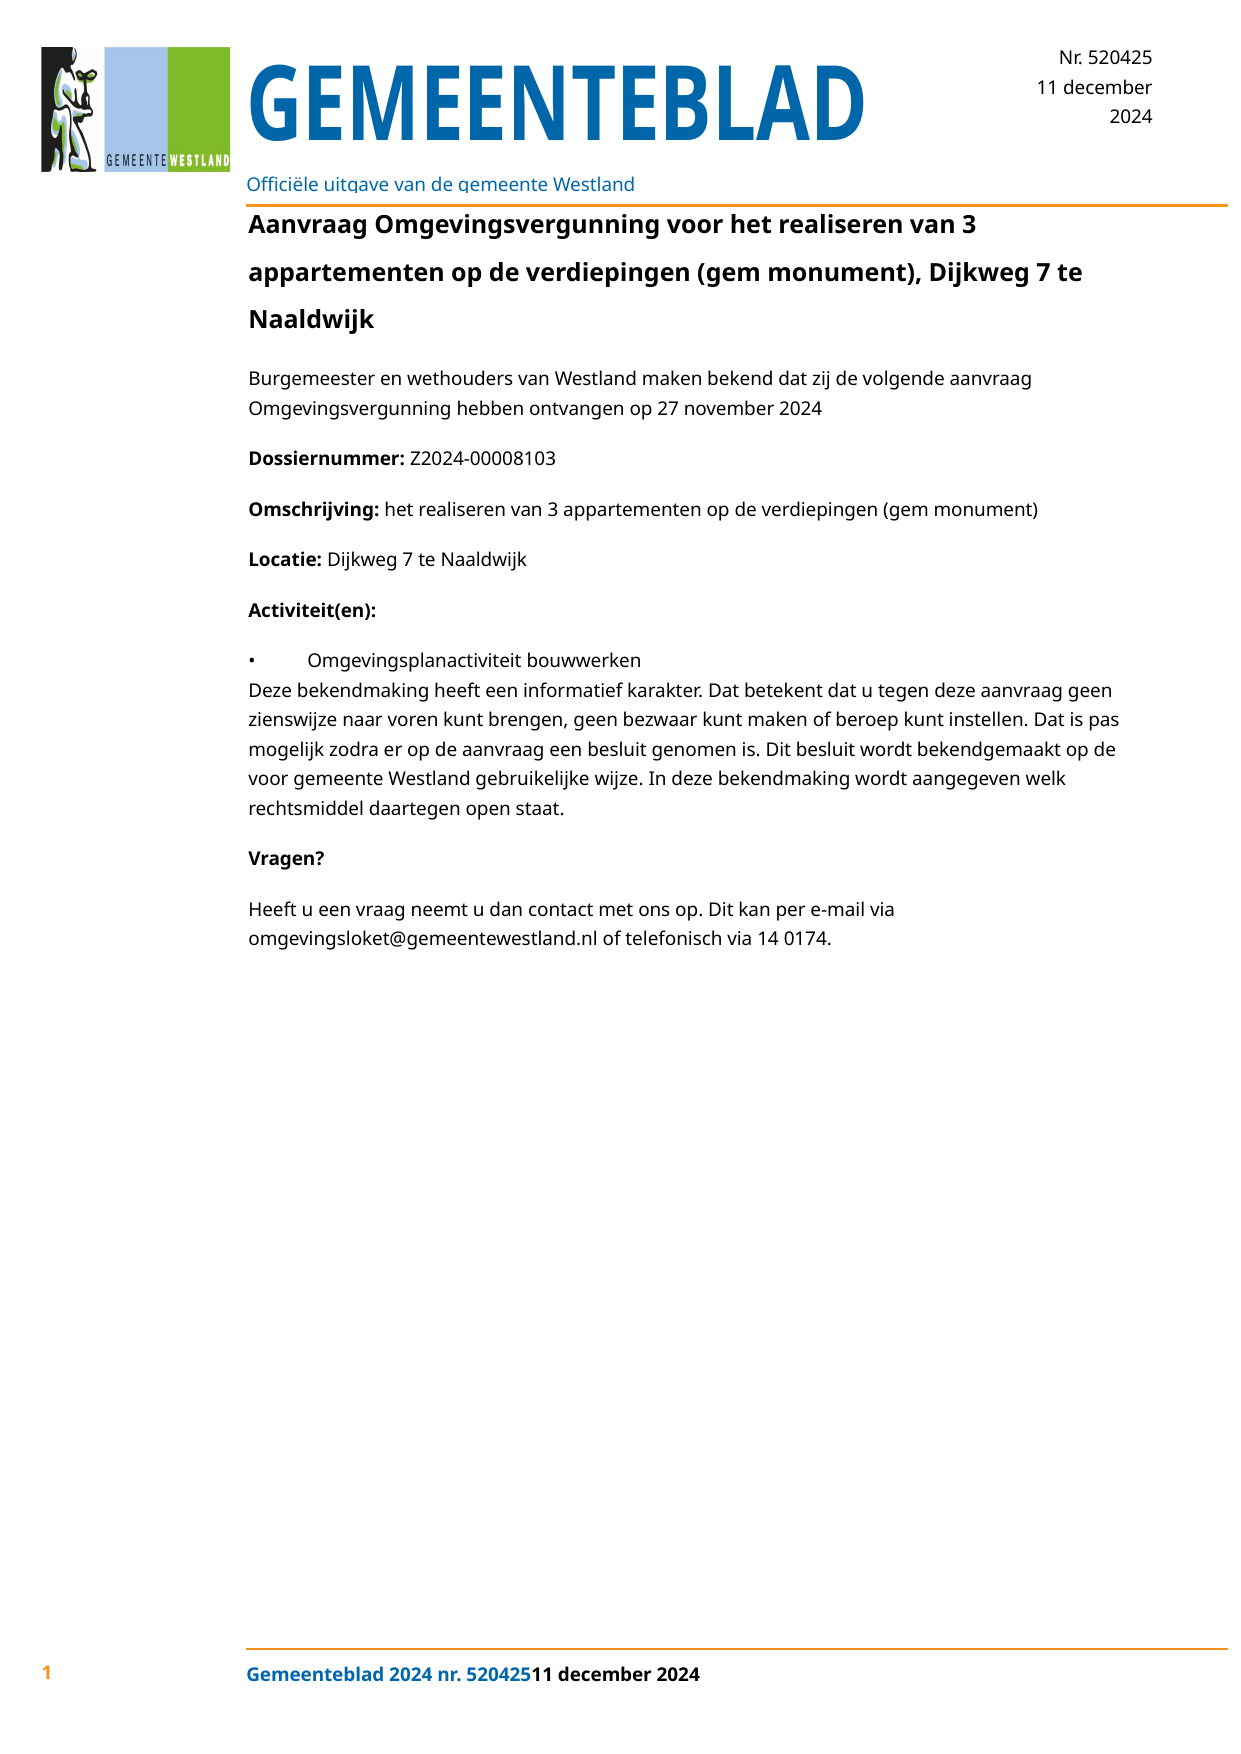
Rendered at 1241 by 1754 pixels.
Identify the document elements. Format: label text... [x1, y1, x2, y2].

text Dossiernummer: Z2024-00008103 [248, 446, 1152, 471]
text Omschrijving: het realiseren van 3 appartementen op de verdiepingen (gem monument) [248, 496, 1152, 522]
text Deze bekendmaking heeft een informatief karakter. Dat betekent dat u tegen deze aanvraag geen zienswijze naar voren kunt brengen, geen bezwaar kunt maken of beroep kunt instellen. Dat is pas mogelijk zodra er op de aanvraag een besluit genomen is. Dit besluit wordt bekendgemaakt op de voor gemeente Westland gebruikelijke wijze. In deze bekendmaking wordt aangegeven welk rechtsmiddel daartegen open staat. [248, 677, 1152, 821]
text Burgemeester en wethouders van Westland maken bekend dat zij de volgende aanvraag Omgevingsvergunning hebben ontvangen op 27 november 2024 [248, 366, 1152, 421]
text Activiteit(en): [248, 597, 1152, 622]
text Vragen? [248, 846, 1152, 871]
text Locatie: Dijkweg 7 te Naaldwijk [248, 546, 1152, 572]
list Omgevingsplanactiviteit bouwwerken [248, 647, 1152, 673]
text Heeft u een vraag neemt u dan contact met ons op. Dit kan per e-mail via omgevingsloket@gemeentewestland.nl of telefonisch via 14 0174. [248, 896, 1152, 951]
text Aanvraag Omgevingsvergunning voor het realiseren van 3 appartementen op de verdiepingen (gem monument), Dijkweg 7 te Naaldwijk [248, 207, 1152, 336]
picture [41, 47, 231, 172]
